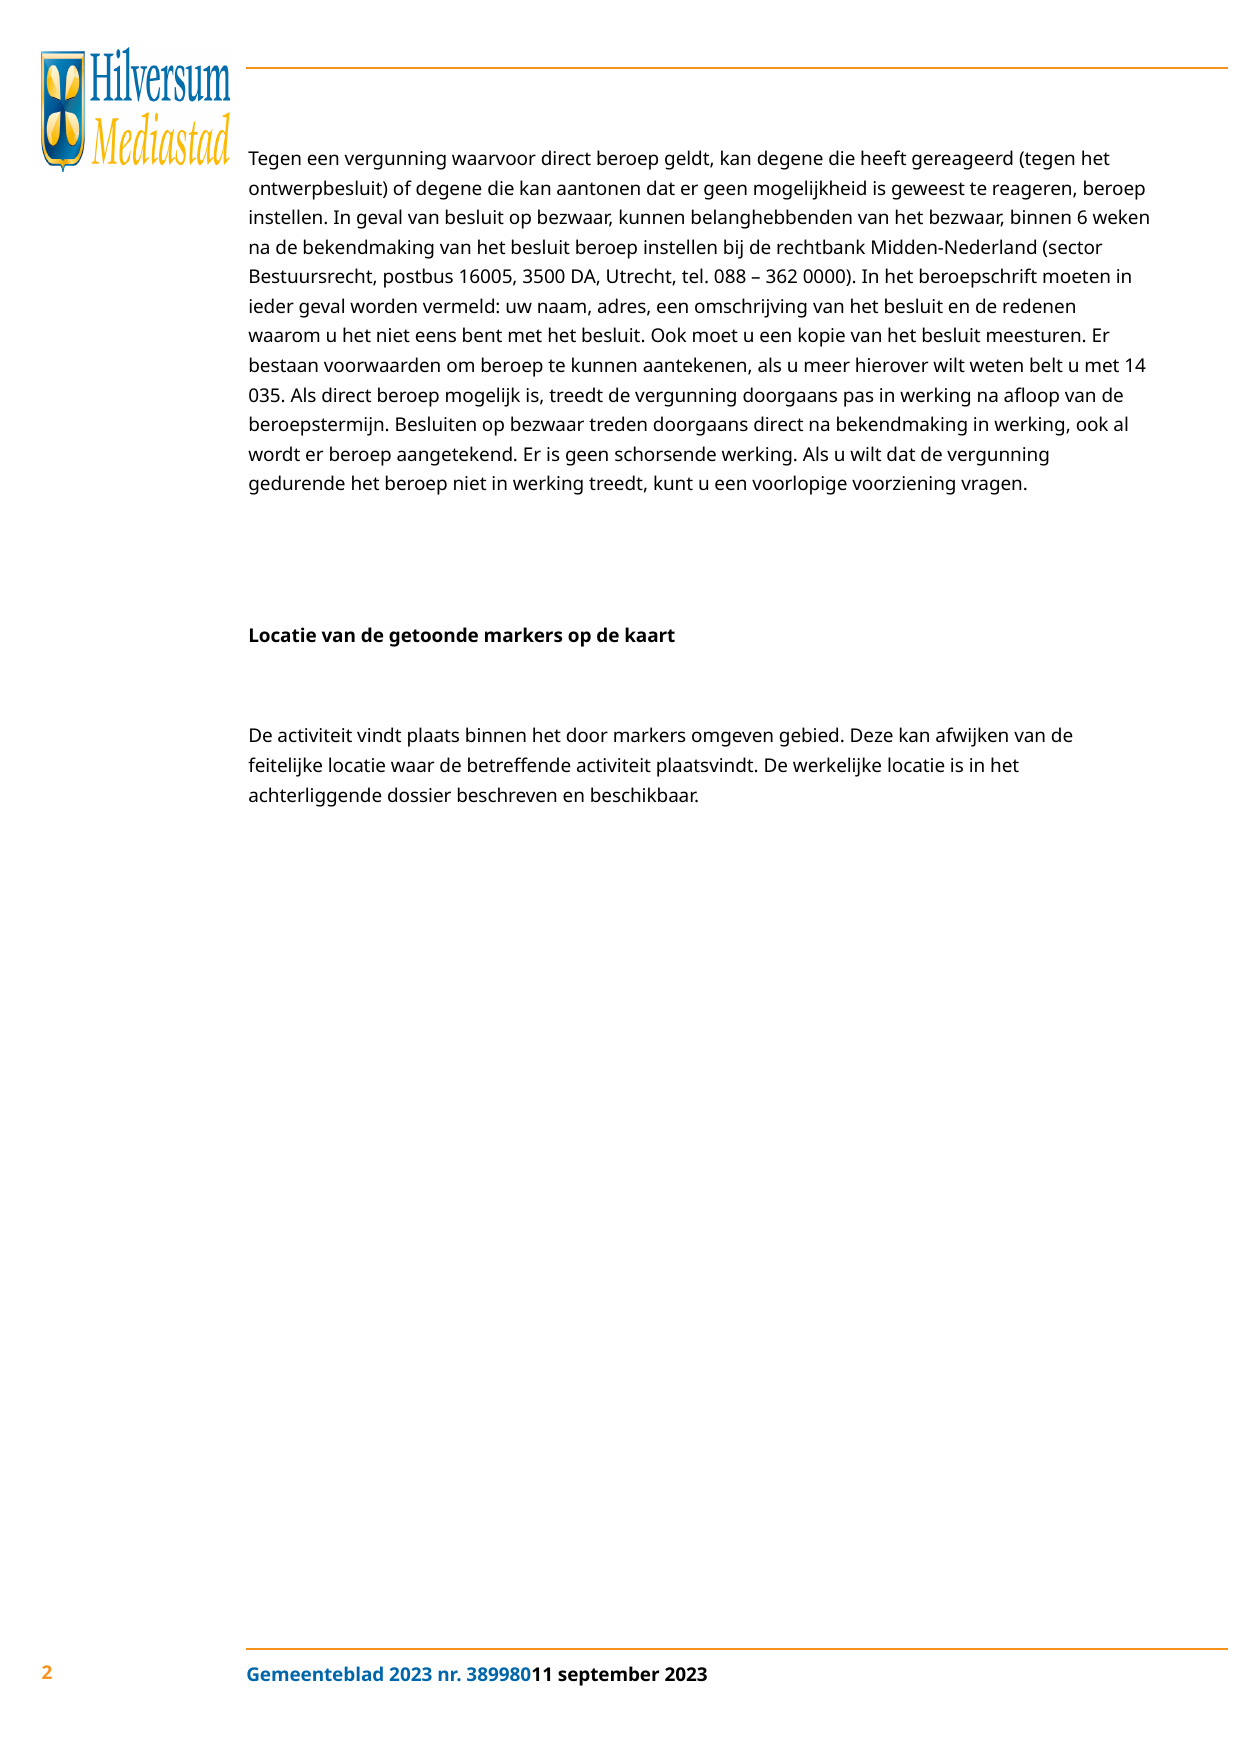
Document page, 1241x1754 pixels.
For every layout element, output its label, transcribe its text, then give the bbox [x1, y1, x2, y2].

picture [41, 47, 231, 172]
text De activiteit vindt plaats binnen het door markers omgeven gebied. Deze kan afwijken van de feitelijke locatie waar de betreffende activiteit plaatsvindt. De werkelijke locatie is in het achterliggende dossier beschreven en beschikbaar. [248, 723, 1152, 808]
text Tegen een vergunning waarvoor direct beroep geldt, kan degene die heeft gereageerd (tegen het ontwerpbesluit) of degene die kan aantonen dat er geen mogelijkheid is geweest te reageren, beroep instellen. In geval van besluit op bezwaar, kunnen belanghebbenden van het bezwaar, binnen 6 weken na de bekendmaking van het besluit beroep instellen bij de rechtbank Midden-Nederland (sector Bestuursrecht, postbus 16005, 3500 DA, Utrecht, tel. 088 – 362 0000). In het beroepschrift moeten in ieder geval worden vermeld: uw naam, adres, een omschrijving van het besluit en de redenen waarom u het niet eens bent met het besluit. Ook moet u een kopie van het besluit meesturen. Er bestaan voorwaarden om beroep te kunnen aantekenen, als u meer hierover wilt weten belt u met 14 035. Als direct beroep mogelijk is, treedt de vergunning doorgaans pas in werking na afloop van de beroepstermijn. Besluiten op bezwaar treden doorgaans direct na bekendmaking in werking, ook al wordt er beroep aangetekend. Er is geen schorsende werking. Als u wilt dat de vergunning gedurende het beroep niet in werking treedt, kunt u een voorlopige voorziening vragen. [248, 145, 1152, 496]
text Locatie van de getoonde markers op de kaart [248, 622, 1152, 648]
